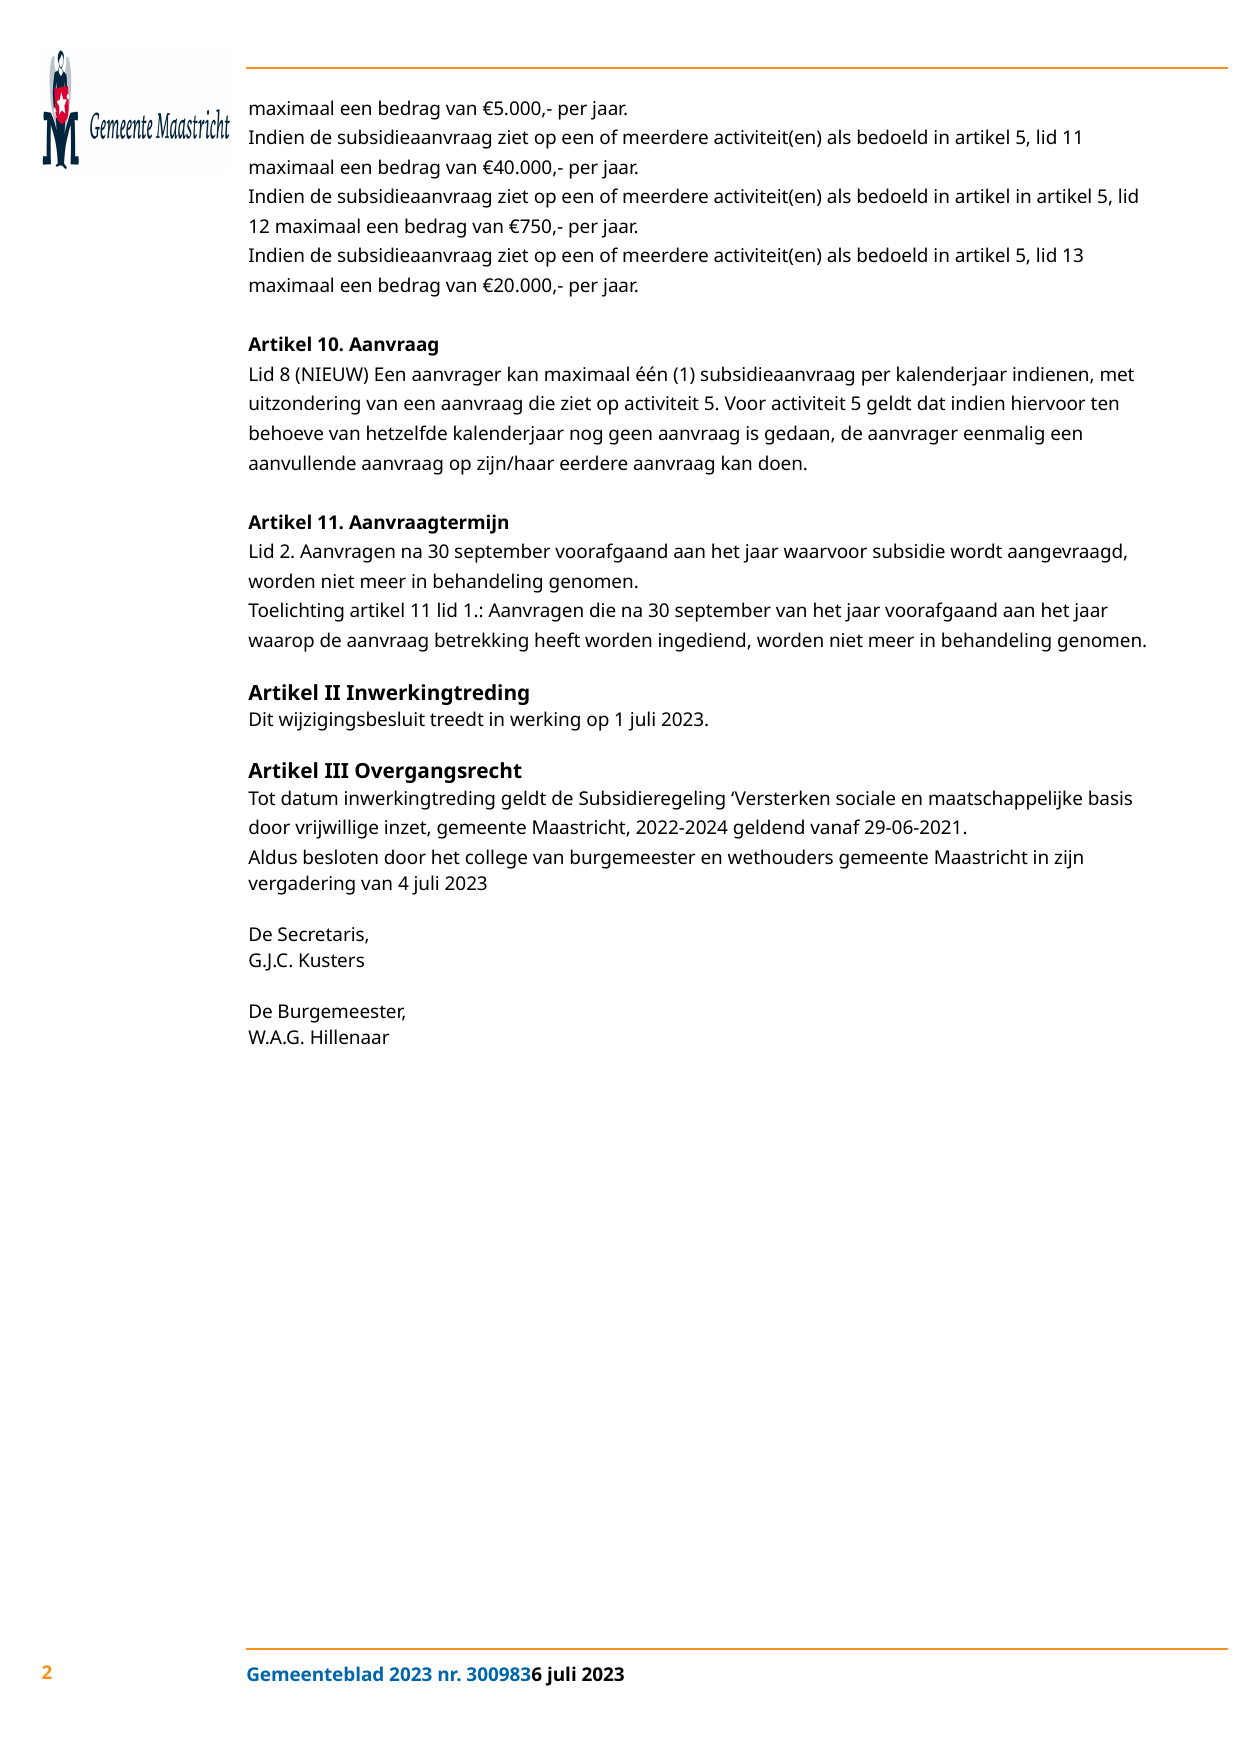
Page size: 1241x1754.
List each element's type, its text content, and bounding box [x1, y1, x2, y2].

picture [41, 47, 231, 172]
text Indien de subsidieaanvraag ziet op een of meerdere activiteit(en) als bedoeld in artikel 5, lid 11 maximaal een bedrag van €40.000,- per jaar. [248, 124, 1152, 180]
text Dit wijzigingsbesluit treedt in werking op 1 juli 2023. [248, 706, 1152, 732]
text Artikel III Overgangsrecht [248, 757, 1152, 785]
text Artikel II Inwerkingtreding [248, 678, 1152, 706]
text Artikel 10. Aanvraag [248, 331, 1152, 357]
text W.A.G. Hillenaar [248, 1024, 1152, 1050]
text Aldus besloten door het college van burgemeester en wethouders gemeente Maastricht in zijn vergadering van 4 juli 2023 [248, 844, 1152, 896]
text Lid 2. Aanvragen na 30 september voorafgaand aan het jaar waarvoor subsidie wordt aangevraagd, worden niet meer in behandeling genomen. [248, 538, 1152, 594]
text G.J.C. Kusters [248, 947, 1152, 973]
text maximaal een bedrag van €5.000,- per jaar. [248, 95, 1152, 121]
text Artikel 11. Aanvraagtermijn [248, 509, 1152, 535]
text De Burgemeester, [248, 998, 1152, 1024]
text Toelichting artikel 11 lid 1.: Aanvragen die na 30 september van het jaar voorafgaand aan het jaar waarop de aanvraag betrekking heeft worden ingediend, worden niet meer in behandeling genomen. [248, 598, 1152, 653]
text Indien de subsidieaanvraag ziet op een of meerdere activiteit(en) als bedoeld in artikel 5, lid 13 maximaal een bedrag van €20.000,- per jaar. [248, 243, 1152, 298]
text Indien de subsidieaanvraag ziet op een of meerdere activiteit(en) als bedoeld in artikel in artikel 5, lid 12 maximaal een bedrag van €750,- per jaar. [248, 183, 1152, 239]
text De Secretaris, [248, 921, 1152, 947]
text Tot datum inwerkingtreding geldt de Subsidieregeling ‘Versterken sociale en maatschappelijke basis door vrijwillige inzet, gemeente Maastricht, 2022-2024 geldend vanaf 29-06-2021. [248, 785, 1152, 840]
text Lid 8 (NIEUW) Een aanvrager kan maximaal één (1) subsidieaanvraag per kalenderjaar indienen, met uitzondering van een aanvraag die ziet op activiteit 5. Voor activiteit 5 geldt dat indien hiervoor ten behoeve van hetzelfde kalenderjaar nog geen aanvraag is gedaan, de aanvrager eenmalig een aanvullende aanvraag op zijn/haar eerdere aanvraag kan doen. [248, 361, 1152, 476]
